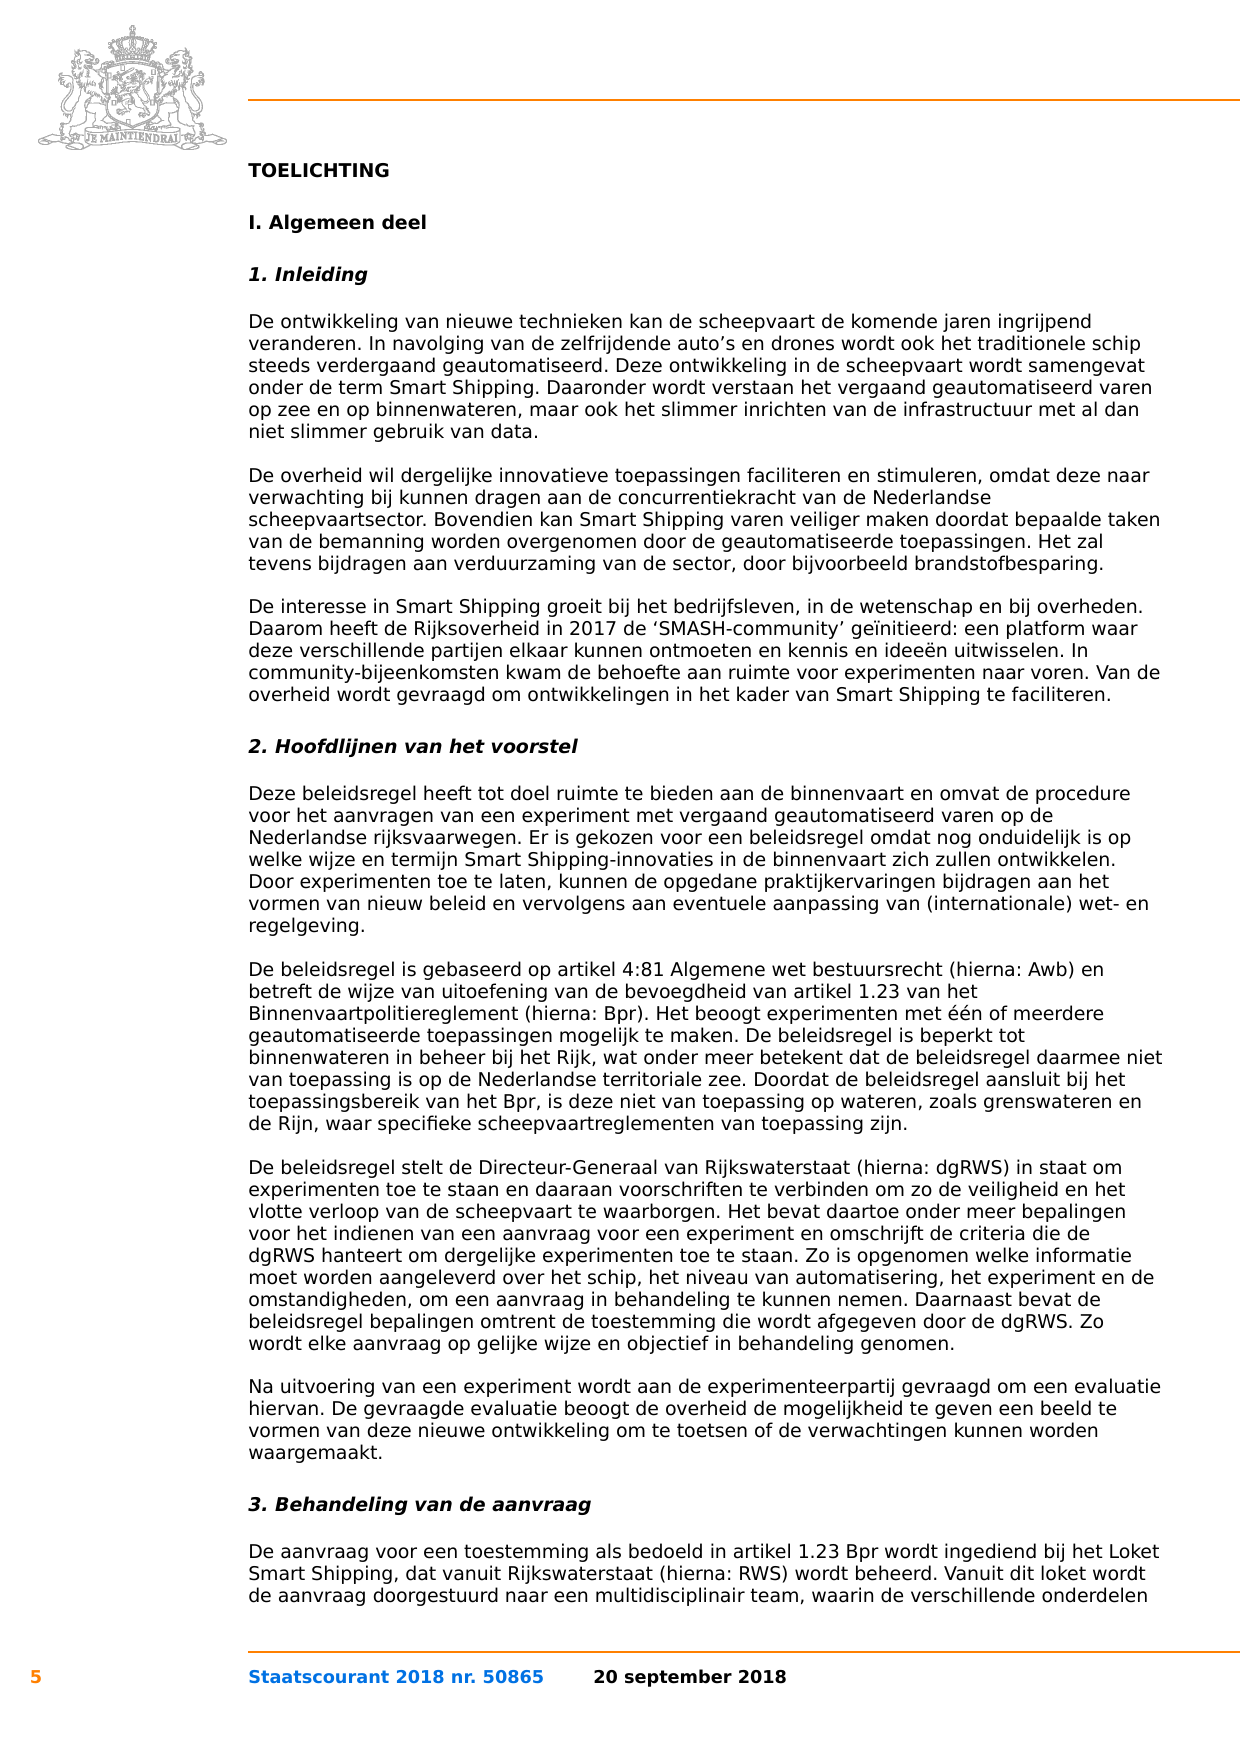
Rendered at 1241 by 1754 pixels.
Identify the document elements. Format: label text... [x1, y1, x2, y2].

text De interesse in Smart Shipping groeit bij het bedrijfsleven, in de wetenschap en bij overheden. Daarom heeft de Rijksoverheid in 2017 de ‘SMASH-community’ geïnitieerd: een platform waar deze verschillende partijen elkaar kunnen ontmoeten en kennis en ideeën uitwisselen. In community-bijeenkomsten kwam de behoefte aan ruimte voor experimenten naar voren. Van de overheid wordt gevraagd om ontwikkelingen in het kader van Smart Shipping te faciliteren. [248, 596, 1163, 706]
picture [38, 25, 227, 150]
text De overheid wil dergelijke innovatieve toepassingen faciliteren en stimuleren, omdat deze naar verwachting bij kunnen dragen aan de concurrentiekracht van de Nederlandse scheepvaartsector. Bovendien kan Smart Shipping varen veiliger maken doordat bepaalde taken van de bemanning worden overgenomen door de geautomatiseerde toepassingen. Het zal tevens bijdragen aan verduurzaming van de sector, door bijvoorbeeld brandstofbesparing. [248, 464, 1163, 574]
text De beleidsregel is gebaseerd op artikel 4:81 Algemene wet bestuursrecht (hierna: Awb) en betreft de wijze van uitoefening van de bevoegdheid van artikel 1.23 van het Binnenvaartpolitiereglement (hierna: Bpr). Het beoogt experimenten met één of meerdere geautomatiseerde toepassingen mogelijk te maken. De beleidsregel is beperkt tot binnenwateren in beheer bij het Rijk, wat onder meer betekent dat de beleidsregel daarmee niet van toepassing is op de Nederlandse territoriale zee. Doordat de beleidsregel aansluit bij het toepassingsbereik van het Bpr, is deze niet van toepassing op wateren, zoals grenswateren en de Rijn, waar specifieke scheepvaartreglementen van toepassing zijn. [248, 959, 1163, 1135]
subtitle 2. Hoofdlijnen van het voorstel [248, 736, 1163, 758]
text Deze beleidsregel heeft tot doel ruimte te bieden aan de binnenvaart en omvat de procedure voor het aanvragen van een experiment met vergaand geautomatiseerd varen op de Nederlandse rijksvaarwegen. Er is gekozen voor een beleidsregel omdat nog onduidelijk is op welke wijze en termijn Smart Shipping-innovaties in de binnenvaart zich zullen ontwikkelen. Door experimenten toe te laten, kunnen de opgedane praktijkervaringen bijdragen aan het vormen van nieuw beleid en vervolgens aan eventuele aanpassing van (internationale) wet- en regelgeving. [248, 783, 1163, 937]
text De beleidsregel stelt de Directeur-Generaal van Rijkswaterstaat (hierna: dgRWS) in staat om experimenten toe te staan en daaraan voorschriften te verbinden om zo de veiligheid en het vlotte verloop van de scheepvaart te waarborgen. Het bevat daartoe onder meer bepalingen voor het indienen van een aanvraag voor een experiment en omschrijft de criteria die de dgRWS hanteert om dergelijke experimenten toe te staan. Zo is opgenomen welke informatie moet worden aangeleverd over het schip, het niveau van automatisering, het experiment en de omstandigheden, om een aanvraag in behandeling te kunnen nemen. Daarnaast bevat de beleidsregel bepalingen omtrent de toestemming die wordt afgegeven door de dgRWS. Zo wordt elke aanvraag op gelijke wijze en objectief in behandeling genomen. [248, 1157, 1163, 1354]
subtitle TOELICHTING [248, 160, 1163, 182]
subtitle I. Algemeen deel [248, 212, 1163, 234]
text De aanvraag voor een toestemming als bedoeld in artikel 1.23 Bpr wordt ingediend bij het Loket Smart Shipping, dat vanuit Rijkswaterstaat (hierna: RWS) wordt beheerd. Vanuit dit loket wordt de aanvraag doorgestuurd naar een multidisciplinair team, waarin de verschillende onderdelen [248, 1541, 1163, 1607]
subtitle 3. Behandeling van de aanvraag [248, 1494, 1163, 1516]
subtitle 1. Inleiding [248, 264, 1163, 286]
text De ontwikkeling van nieuwe technieken kan de scheepvaart de komende jaren ingrijpend veranderen. In navolging van de zelfrijdende auto’s en drones wordt ook het traditionele schip steeds verdergaand geautomatiseerd. Deze ontwikkeling in de scheepvaart wordt samengevat onder de term Smart Shipping. Daaronder wordt verstaan het vergaand geautomatiseerd varen op zee en op binnenwateren, maar ook het slimmer inrichten van de infrastructuur met al dan niet slimmer gebruik van data. [248, 311, 1163, 443]
text Na uitvoering van een experiment wordt aan de experimenteerpartij gevraagd om een evaluatie hiervan. De gevraagde evaluatie beoogt de overheid de mogelijkheid te geven een beeld te vormen van deze nieuwe ontwikkeling om te toetsen of de verwachtingen kunnen worden waargemaakt. [248, 1376, 1163, 1464]
